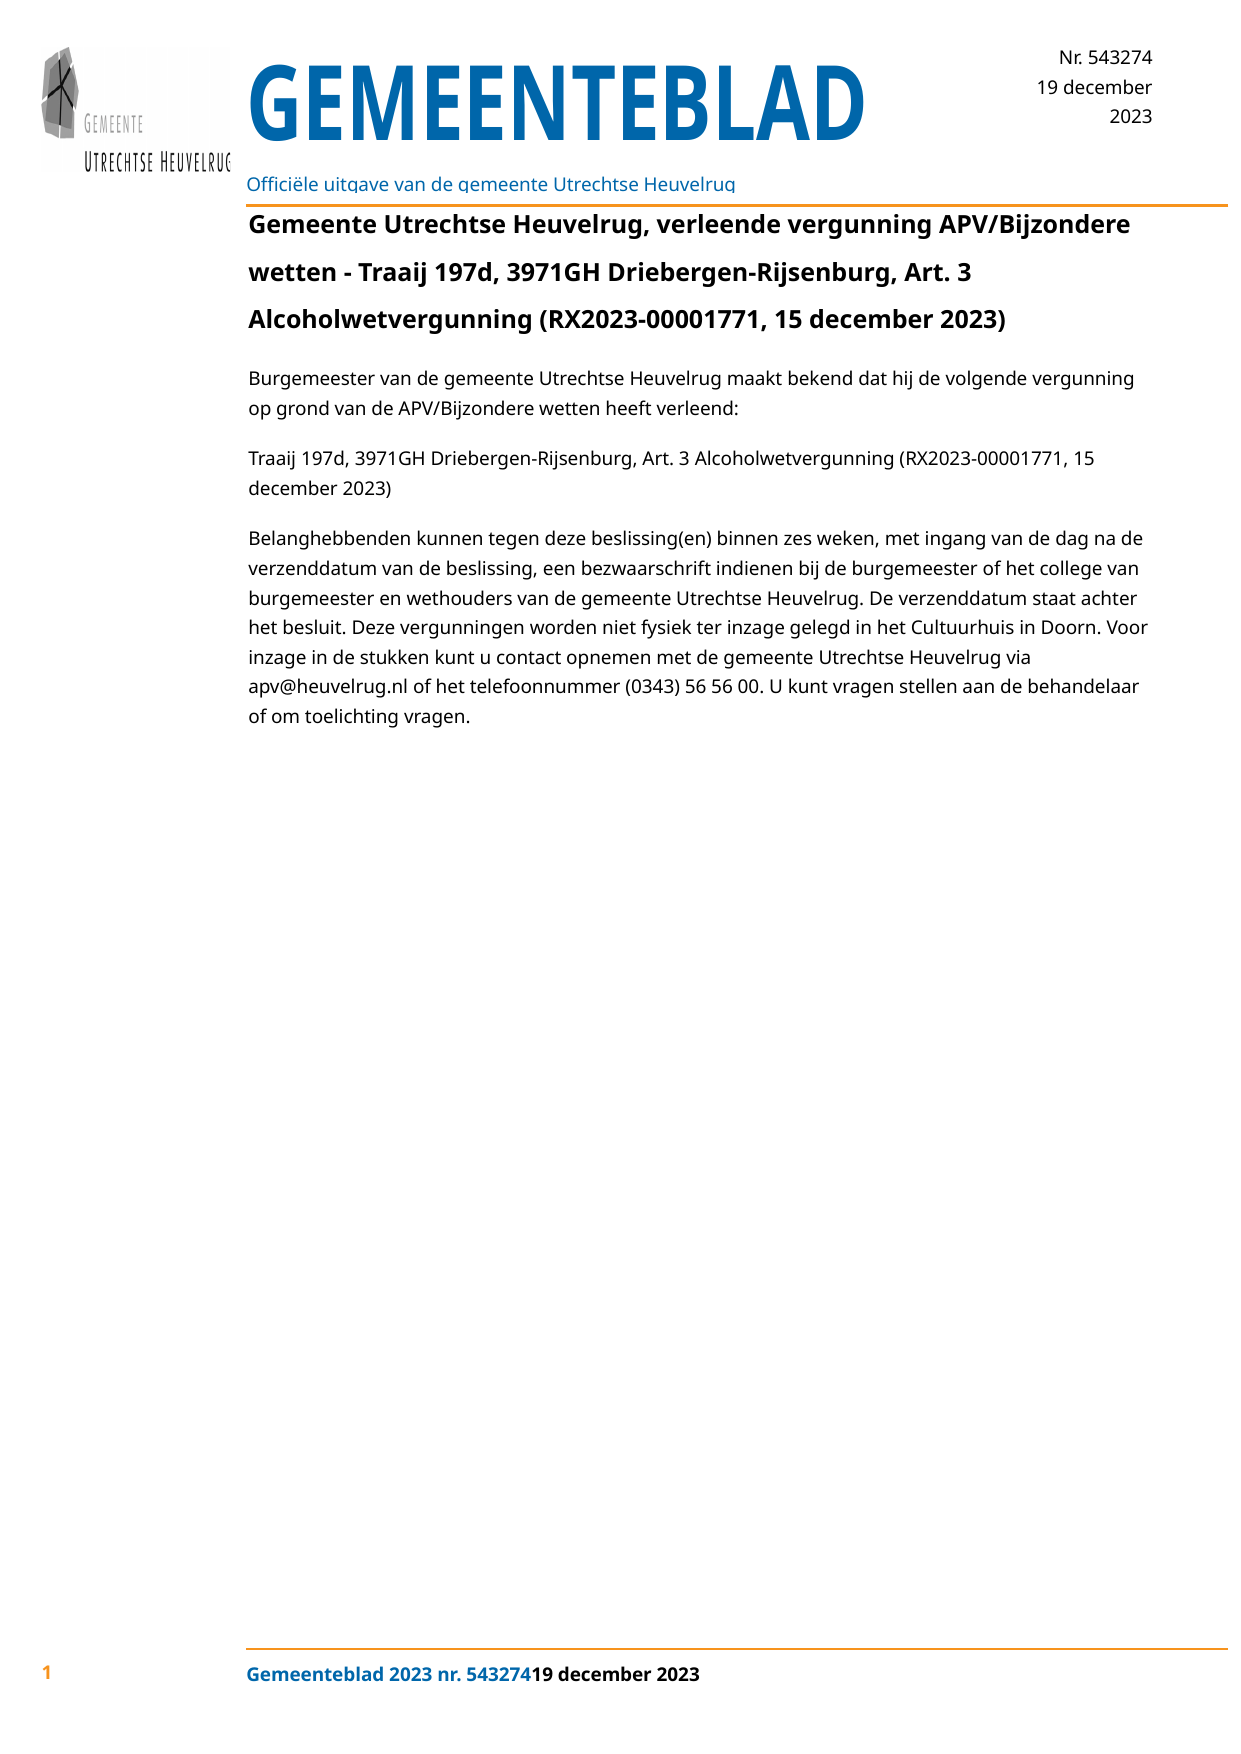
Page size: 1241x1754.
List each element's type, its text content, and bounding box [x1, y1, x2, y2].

text Gemeente Utrechtse Heuvelrug, verleende vergunning APV/Bijzondere wetten - Traaij 197d, 3971GH Driebergen-Rijsenburg, Art. 3 Alcoholwetvergunning (RX2023-00001771, 15 december 2023) [248, 207, 1152, 336]
picture [41, 47, 231, 172]
text Belanghebbenden kunnen tegen deze beslissing(en) binnen zes weken, met ingang van de dag na de verzenddatum van de beslissing, een bezwaarschrift indienen bij de burgemeester of het college van burgemeester en wethouders van de gemeente Utrechtse Heuvelrug. De verzenddatum staat achter het besluit. Deze vergunningen worden niet fysiek ter inzage gelegd in het Cultuurhuis in Doorn. Voor inzage in de stukken kunt u contact opnemen met de gemeente Utrechtse Heuvelrug via apv@heuvelrug.nl of het telefoonnummer (0343) 56 56 00. U kunt vragen stellen aan de behandelaar of om toelichting vragen. [248, 526, 1152, 729]
text Traaij 197d, 3971GH Driebergen-Rijsenburg, Art. 3 Alcoholwetvergunning (RX2023-00001771, 15 december 2023) [248, 446, 1152, 501]
text Burgemeester van de gemeente Utrechtse Heuvelrug maakt bekend dat hij de volgende vergunning op grond van de APV/Bijzondere wetten heeft verleend: [248, 366, 1152, 421]
